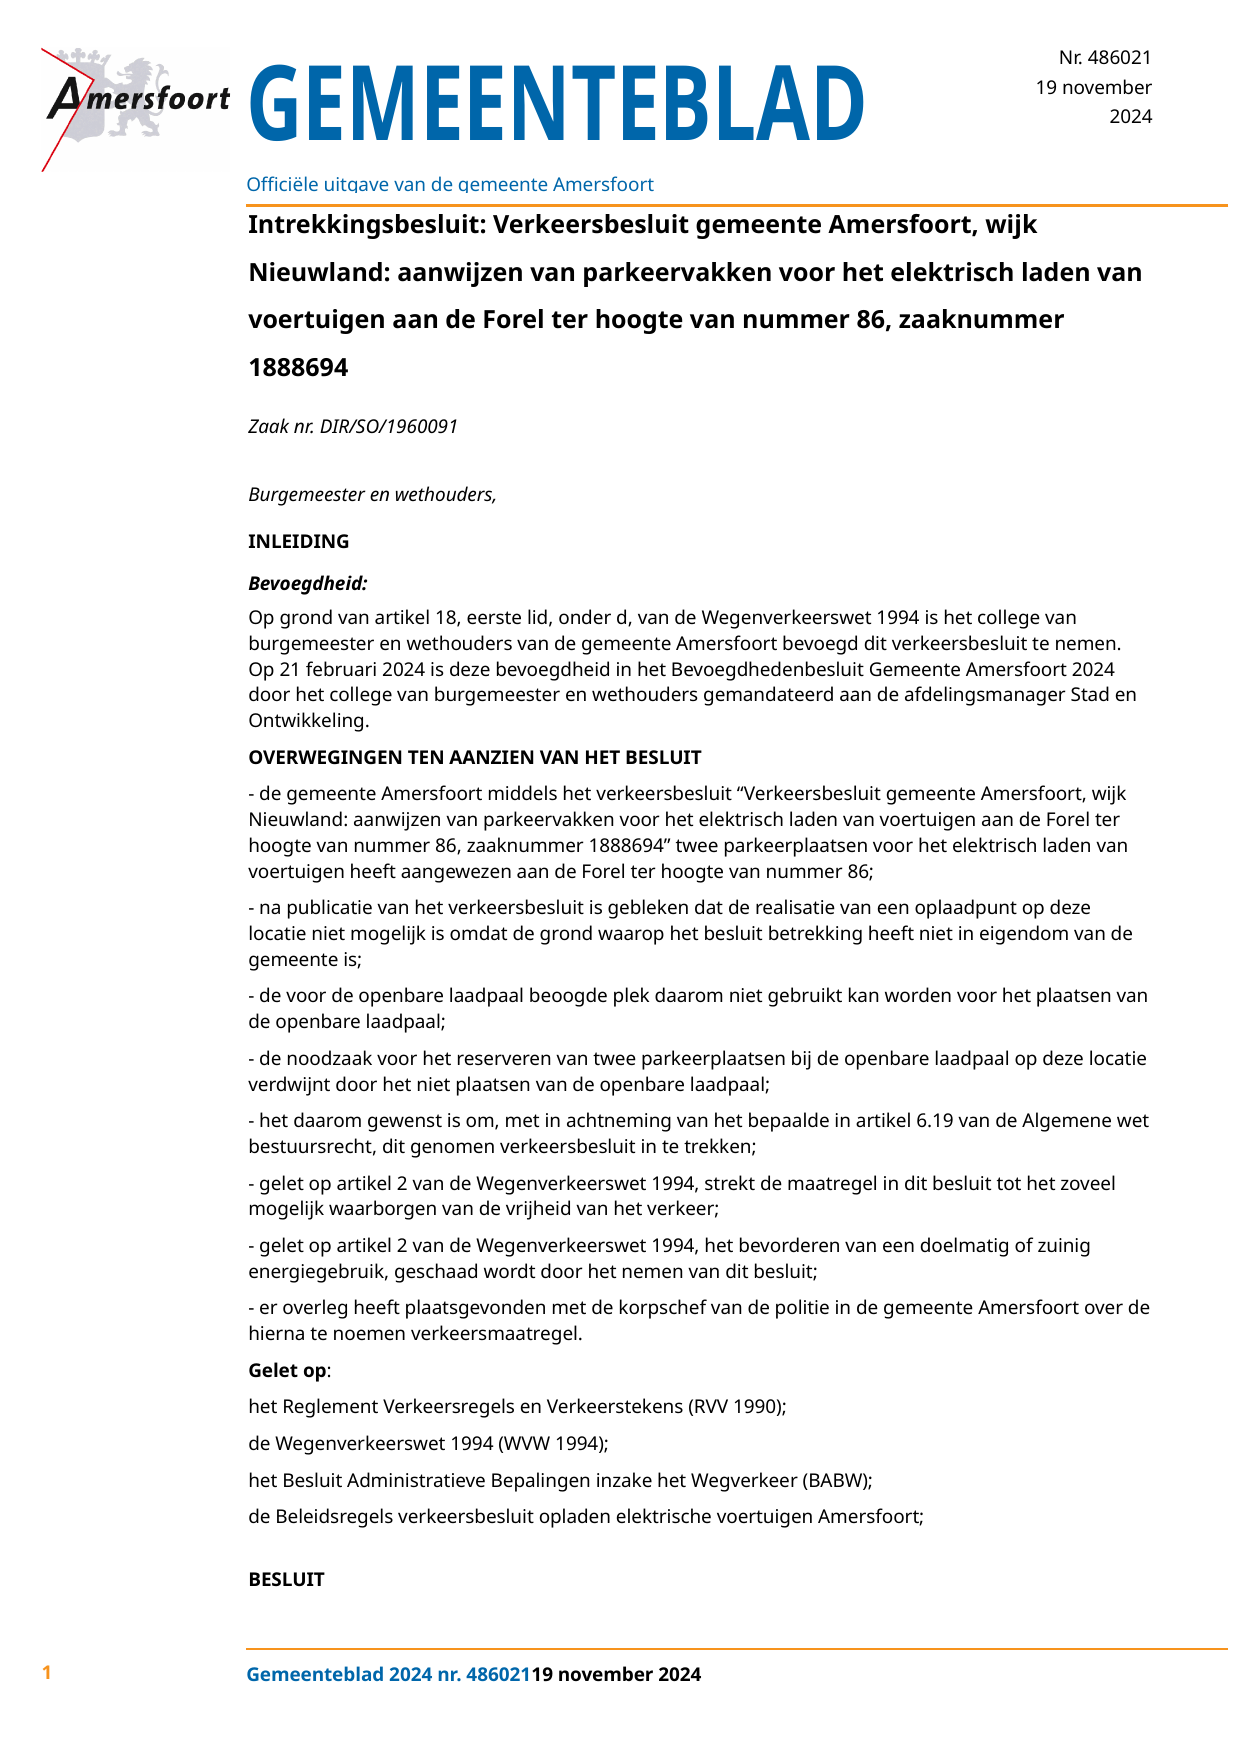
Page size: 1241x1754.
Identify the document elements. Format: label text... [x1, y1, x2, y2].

text - het daarom gewenst is om, met in achtneming van het bepaalde in artikel 6.19 van de Algemene wet bestuursrecht, dit genomen verkeersbesluit in te trekken; [248, 1107, 1152, 1159]
text het Reglement Verkeersregels en Verkeerstekens (RVV 1990); [248, 1394, 1152, 1419]
text de Beleidsregels verkeersbesluit opladen elektrische voertuigen Amersfoort; [248, 1504, 1152, 1529]
text - na publicatie van het verkeersbesluit is gebleken dat de realisatie van een oplaadpunt op deze locatie niet mogelijk is omdat de grond waarop het besluit betrekking heeft niet in eigendom van de gemeente is; [248, 894, 1152, 972]
text Zaak nr. DIR/SO/1960091 [248, 413, 1152, 439]
text - de noodzaak voor het reserveren van twee parkeerplaatsen bij de openbare laadpaal op deze locatie verdwijnt door het niet plaatsen van de openbare laadpaal; [248, 1045, 1152, 1096]
text Bevoegdheid: [248, 570, 1152, 596]
text Op grond van artikel 18, eerste lid, onder d, van de Wegenverkeerswet 1994 is het college van burgemeester en wethouders van de gemeente Amersfoort bevoegd dit verkeersbesluit te nemen. Op 21 februari 2024 is deze bevoegdheid in het Bevoegdhedenbesluit Gemeente Amersfoort 2024 door het college van burgemeester en wethouders gemandateerd aan de afdelingsmanager Stad en Ontwikkeling. [248, 604, 1152, 733]
text - gelet op artikel 2 van de Wegenverkeerswet 1994, strekt de maatregel in dit besluit tot het zoveel mogelijk waarborgen van de vrijheid van het verkeer; [248, 1170, 1152, 1221]
text - gelet op artikel 2 van de Wegenverkeerswet 1994, het bevorderen van een doelmatig of zuinig energiegebruik, geschaad wordt door het nemen van dit besluit; [248, 1232, 1152, 1284]
text het Besluit Administratieve Bepalingen inzake het Wegverkeer (BABW); [248, 1467, 1152, 1493]
text Gelet op: [248, 1357, 1152, 1383]
text Intrekkingsbesluit: Verkeersbesluit gemeente Amersfoort, wijk Nieuwland: aanwijzen van parkeervakken voor het elektrisch laden van voertuigen aan de Forel ter hoogte van nummer 86, zaaknummer 1888694 [248, 207, 1152, 384]
text - er overleg heeft plaatsgevonden met de korpschef van de politie in de gemeente Amersfoort over de hierna te noemen verkeersmaatregel. [248, 1294, 1152, 1346]
text - de voor de openbare laadpaal beoogde plek daarom niet gebruikt kan worden voor het plaatsen van de openbare laadpaal; [248, 983, 1152, 1034]
text OVERWEGINGEN TEN AANZIEN VAN HET BESLUIT [248, 744, 1152, 770]
text de Wegenverkeerswet 1994 (WVW 1994); [248, 1430, 1152, 1456]
text - de gemeente Amersfoort middels het verkeersbesluit “Verkeersbesluit gemeente Amersfoort, wijk Nieuwland: aanwijzen van parkeervakken voor het elektrisch laden van voertuigen aan de Forel ter hoogte van nummer 86, zaaknummer 1888694” twee parkeerplaatsen voor het elektrisch laden van voertuigen heeft aangewezen aan de Forel ter hoogte van nummer 86; [248, 781, 1152, 883]
text INLEIDING [248, 528, 1152, 554]
text BESLUIT [248, 1566, 1152, 1592]
text Burgemeester en wethouders, [248, 481, 1152, 507]
picture [41, 47, 231, 172]
